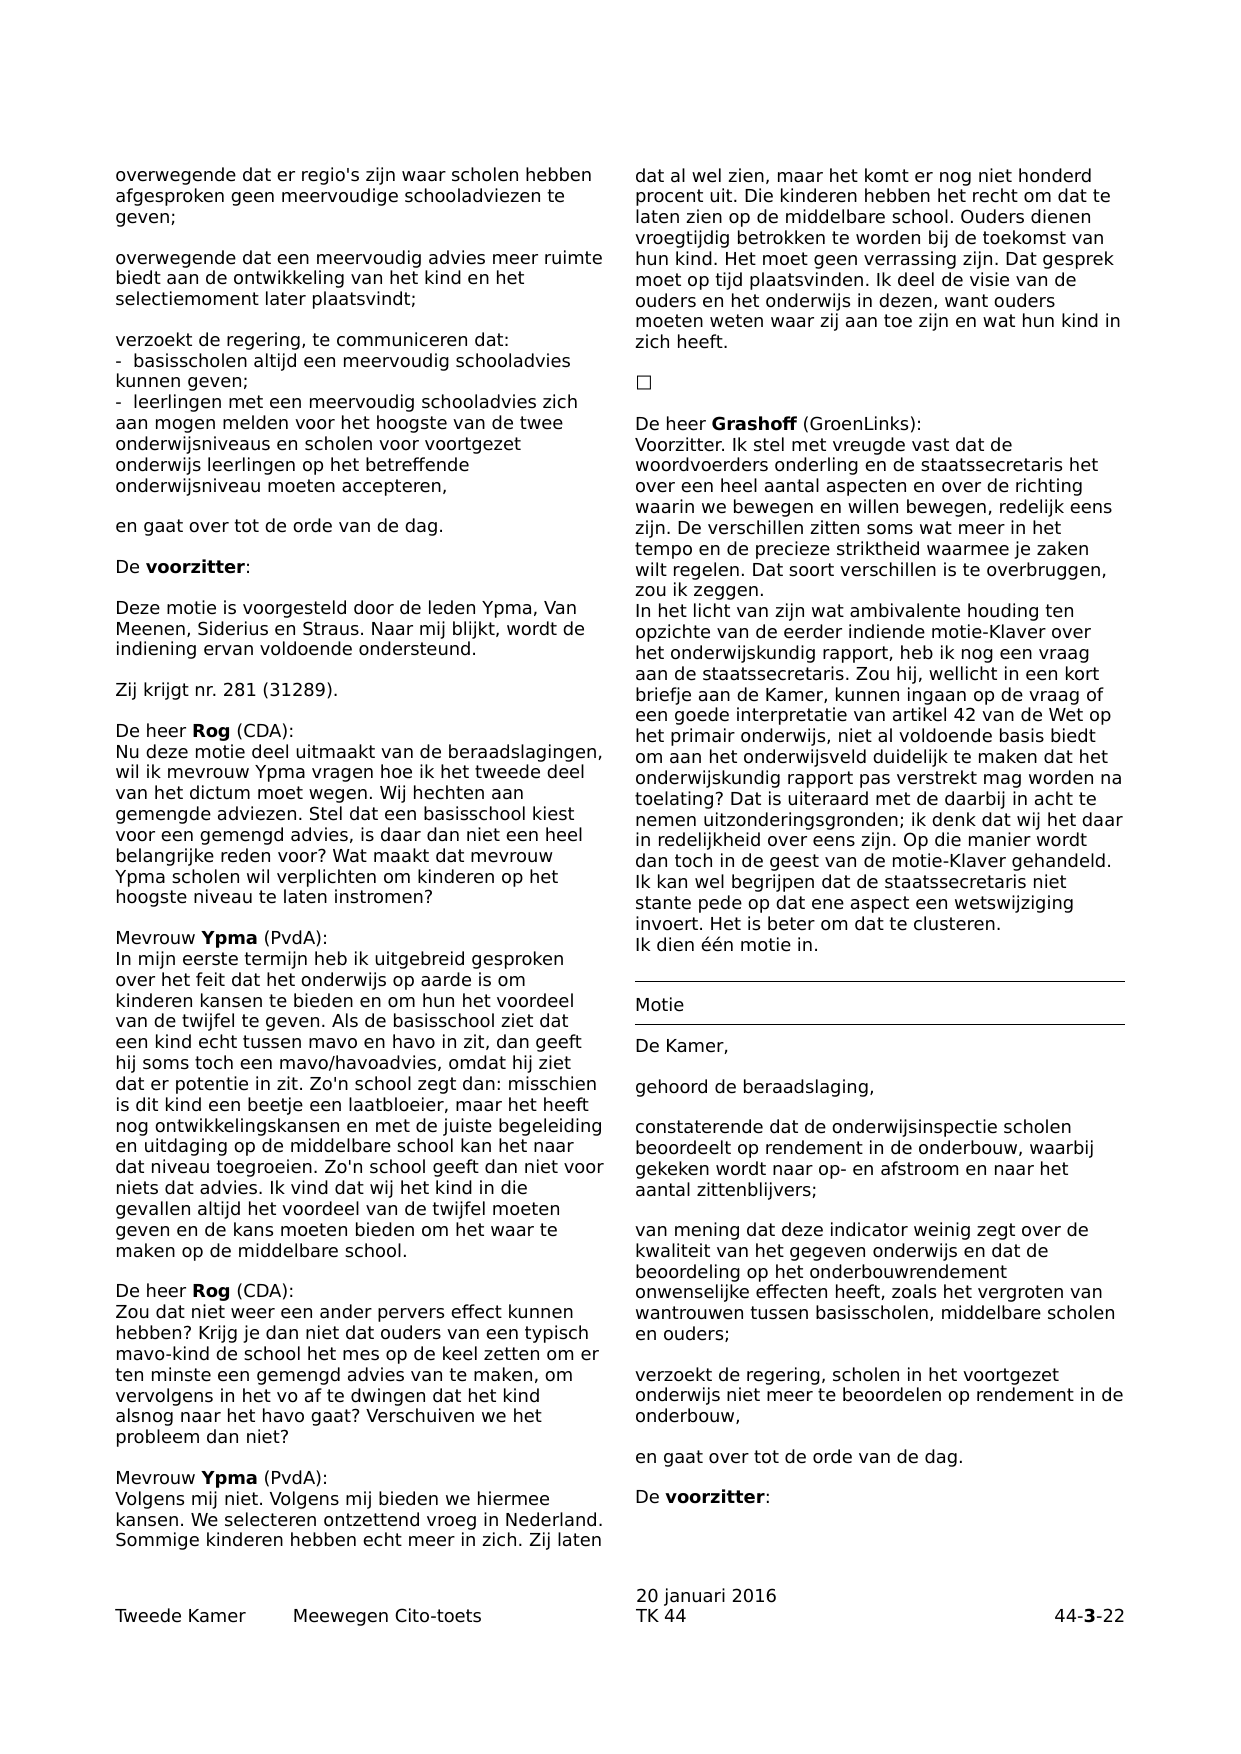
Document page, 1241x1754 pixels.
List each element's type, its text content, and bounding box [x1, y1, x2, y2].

text In het licht van zijn wat ambivalente houding ten opzichte van de eerder indiende motie-Klaver over het onderwijskundig rapport, heb ik nog een vraag aan de staatssecretaris. Zou hij, wellicht in een kort briefje aan de Kamer, kunnen ingaan op de vraag of een goede interpretatie van artikel 42 van de Wet op het primair onderwijs, niet al voldoende basis biedt om aan het onderwijsveld duidelijk te maken dat het onderwijskundig rapport pas verstrekt mag worden na toelating? Dat is uiteraard met de daarbij in acht te nemen uitzonderingsgronden; ik denk dat wij het daar in redelijkheid over eens zijn. Op die manier wordt dan toch in de geest van de motie-Klaver gehandeld. Ik kan wel begrijpen dat de staatssecretaris niet stante pede op dat ene aspect een wetswijziging invoert. Het is beter om dat te clusteren. [635, 601, 1125, 934]
text verzoekt de regering, scholen in het voortgezet onderwijs niet meer te beoordelen op rendement in de onderbouw, [635, 1364, 1125, 1427]
text dat al wel zien, maar het komt er nog niet honderd procent uit. Die kinderen hebben het recht om dat te laten zien op de middelbare school. Ouders dienen vroegtijdig betrokken te worden bij de toekomst van hun kind. Het moet geen verrassing zijn. Dat gesprek moet op tijd plaatsvinden. Ik deel de visie van de ouders en het onderwijs in dezen, want ouders moeten weten waar zij aan toe zijn en wat hun kind in zich heeft. [635, 165, 1125, 353]
text Volgens mij niet. Volgens mij bieden we hiermee kansen. We selecteren ontzettend vroeg in Nederland. Sommige kinderen hebben echt meer in zich. Zij laten [115, 1488, 605, 1551]
text De Kamer, [635, 1036, 1125, 1056]
text constaterende dat de onderwijsinspectie scholen beoordeelt op rendement in de onderbouw, waarbij gekeken wordt naar op- en afstroom en naar het aantal zittenblijvers; [635, 1117, 1125, 1200]
text De heer Rog (CDA): [115, 1281, 605, 1302]
text Motie [635, 995, 1125, 1016]
text In mijn eerste termijn heb ik uitgebreid gesproken over het feit dat het onderwijs op aarde is om kinderen kansen te bieden en om hun het voordeel van de twijfel te geven. Als de basisschool ziet dat een kind echt tussen mavo en havo in zit, dan geeft hij soms toch een mavo/havoadvies, omdat hij ziet dat er potentie in zit. Zo'n school zegt dan: misschien is dit kind een beetje een laatbloeier, maar het heeft nog ontwikkelingskansen en met de juiste begeleiding en uitdaging op de middelbare school kan het naar dat niveau toegroeien. Zo'n school geeft dan niet voor niets dat advies. Ik vind dat wij het kind in die gevallen altijd het voordeel van de twijfel moeten geven en de kans moeten bieden om het waar te maken op de middelbare school. [115, 949, 605, 1261]
text Zij krijgt nr. 281 (31289). [115, 680, 605, 701]
text Mevrouw Ypma (PvdA): [115, 1468, 605, 1488]
text Zou dat niet weer een ander pervers effect kunnen hebben? Krijg je dan niet dat ouders van een typisch mavo-kind de school het mes op de keel zetten om er ten minste een gemengd advies van te maken, om vervolgens in het vo af te dwingen dat het kind alsnog naar het havo gaat? Verschuiven we het probleem dan niet? [115, 1302, 605, 1448]
text De heer Grashoff (GroenLinks): [635, 413, 1125, 434]
text en gaat over tot de orde van de dag. [635, 1447, 1125, 1467]
text en gaat over tot de orde van de dag. [115, 516, 605, 537]
text van mening dat deze indicator weinig zegt over de kwaliteit van het gegeven onderwijs en dat de beoordeling op het onderbouwrendement onwenselijke effecten heeft, zoals het vergroten van wantrouwen tussen basisscholen, middelbare scholen en ouders; [635, 1220, 1125, 1344]
text De voorzitter: [115, 557, 605, 578]
text Deze motie is voorgesteld door de leden Ypma, Van Meenen, Siderius en Straus. Naar mij blijkt, wordt de indiening ervan voldoende ondersteund. [115, 598, 605, 660]
text ⬜ [635, 373, 1125, 393]
text overwegende dat een meervoudig advies meer ruimte biedt aan de ontwikkeling van het kind en het selectiemoment later plaatsvindt; [115, 247, 605, 310]
list leerlingen met een meervoudig schooladvies zich aan mogen melden voor het hoogste van de twee onderwijsniveaus en scholen voor voortgezet onderwijs leerlingen op het betreffende onderwijsniveau moeten accepteren, [115, 392, 605, 496]
text overwegende dat er regio's zijn waar scholen hebben afgesproken geen meervoudige schooladviezen te geven; [115, 165, 605, 227]
text verzoekt de regering, te communiceren dat: [115, 330, 605, 350]
text De voorzitter: [635, 1487, 1125, 1508]
text Mevrouw Ypma (PvdA): [115, 928, 605, 949]
text gehoord de beraadslaging, [635, 1076, 1125, 1097]
list basisscholen altijd een meervoudig schooladvies kunnen geven; [115, 350, 605, 392]
text De heer Rog (CDA): [115, 721, 605, 741]
text Ik dien één motie in. [635, 934, 1125, 955]
text Nu deze motie deel uitmaakt van de beraadslagingen, wil ik mevrouw Ypma vragen hoe ik het tweede deel van het dictum moet wegen. Wij hechten aan gemengde adviezen. Stel dat een basisschool kiest voor een gemengd advies, is daar dan niet een heel belangrijke reden voor? Wat maakt dat mevrouw Ypma scholen wil verplichten om kinderen op het hoogste niveau te laten instromen? [115, 741, 605, 908]
text Voorzitter. Ik stel met vreugde vast dat de woordvoerders onderling en de staatssecretaris het over een heel aantal aspecten en over de richting waarin we bewegen en willen bewegen, redelijk eens zijn. De verschillen zitten soms wat meer in het tempo en de precieze striktheid waarmee je zaken wilt regelen. Dat soort verschillen is te overbruggen, zou ik zeggen. [635, 434, 1125, 601]
